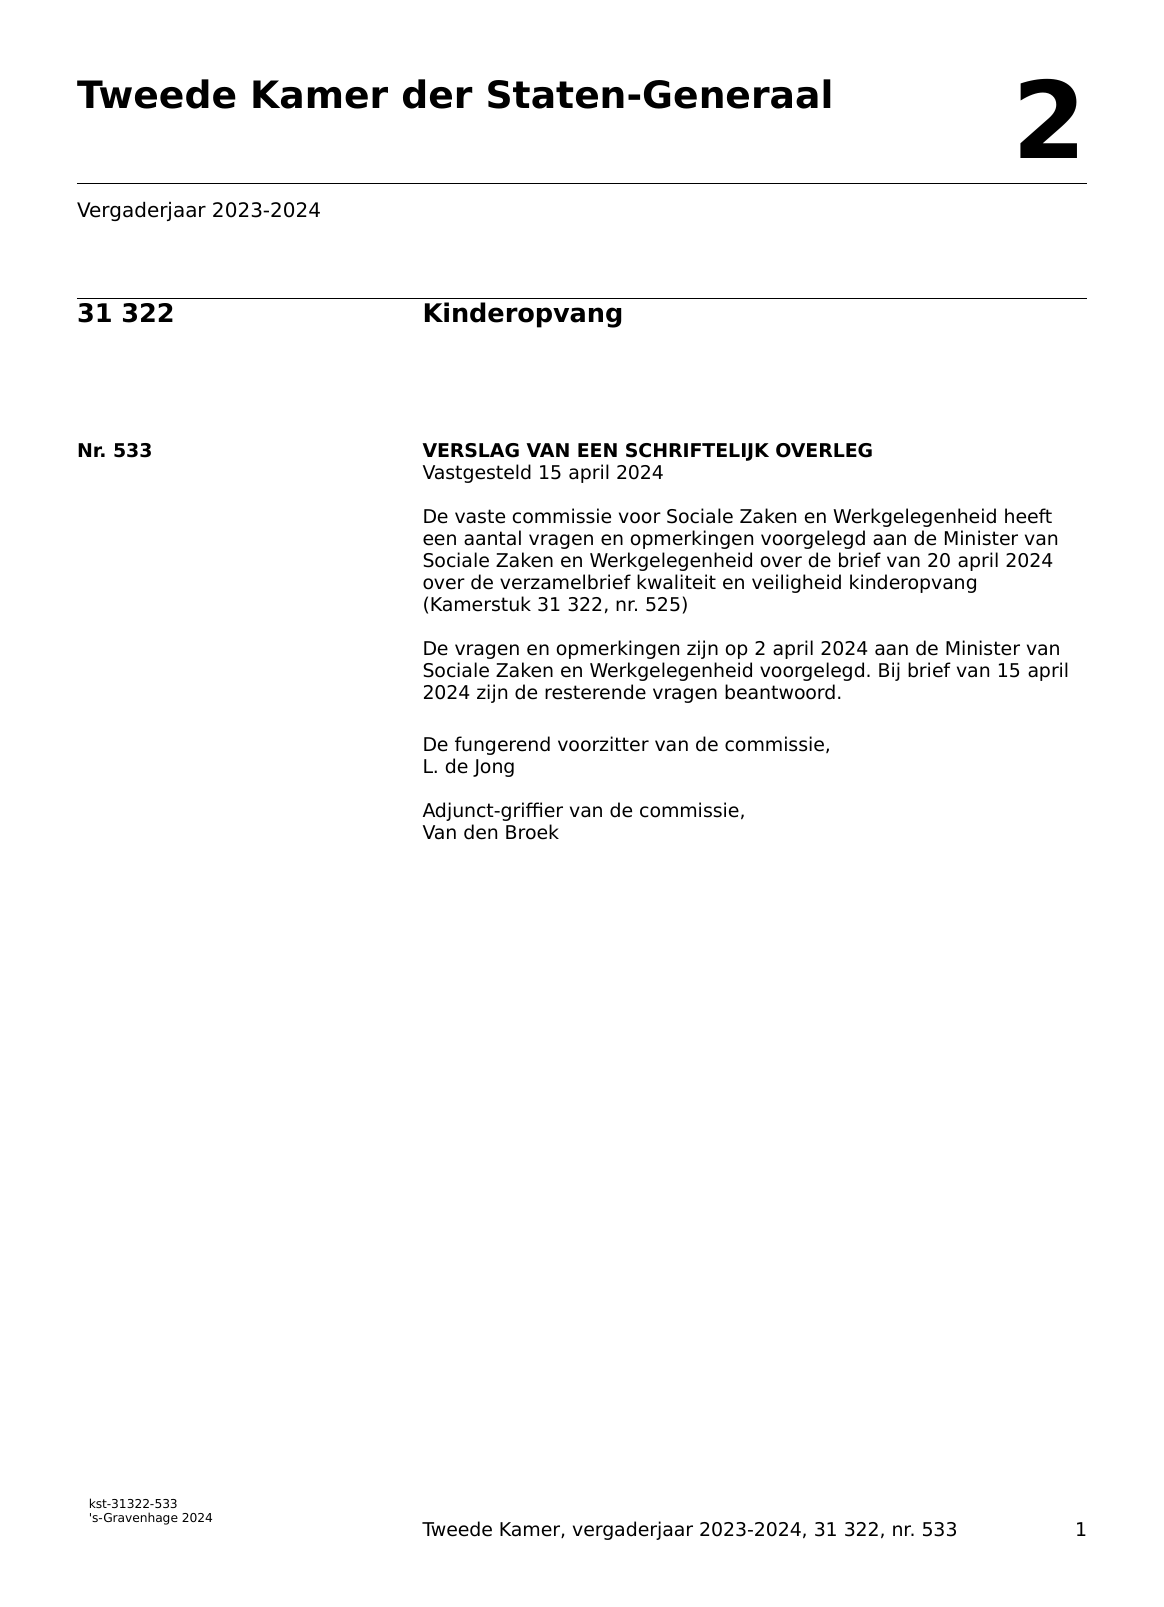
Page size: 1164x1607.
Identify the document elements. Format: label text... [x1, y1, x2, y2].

text De vaste commissie voor Sociale Zaken en Werkgelegenheid heeft een aantal vragen en opmerkingen voorgelegd aan de Minister van Sociale Zaken en Werkgelegenheid over de brief van 20 april 2024 over de verzamelbrief kwaliteit en veiligheid kinderopvang (Kamerstuk 31 322, nr. 525) [422, 506, 1087, 616]
text Adjunct-griffier van de commissie, Van den Broek [422, 800, 1087, 844]
subtitle Nr. 533 VERSLAG VAN EEN SCHRIFTELIJK OVERLEG [77, 440, 1087, 462]
text De fungerend voorzitter van de commissie, L. de Jong [422, 734, 1087, 778]
table_header Tweede Kamer der Staten-Generaal [77, 59, 886, 183]
text De vragen en opmerkingen zijn op 2 april 2024 aan de Minister van Sociale Zaken en Werkgelegenheid voorgelegd. Bij brief van 15 april 2024 zijn de resterende vragen beantwoord. [422, 638, 1087, 704]
table_header 2 [886, 59, 1087, 183]
text kst-31322-533 [88, 1497, 323, 1511]
text 's-Gravenhage 2024 [88, 1511, 323, 1525]
subtitle 31 322 Kinderopvang [77, 299, 1087, 329]
text Vastgesteld 15 april 2024 [422, 462, 1087, 484]
table_cell Vergaderjaar 2023-2024 [77, 184, 1087, 298]
